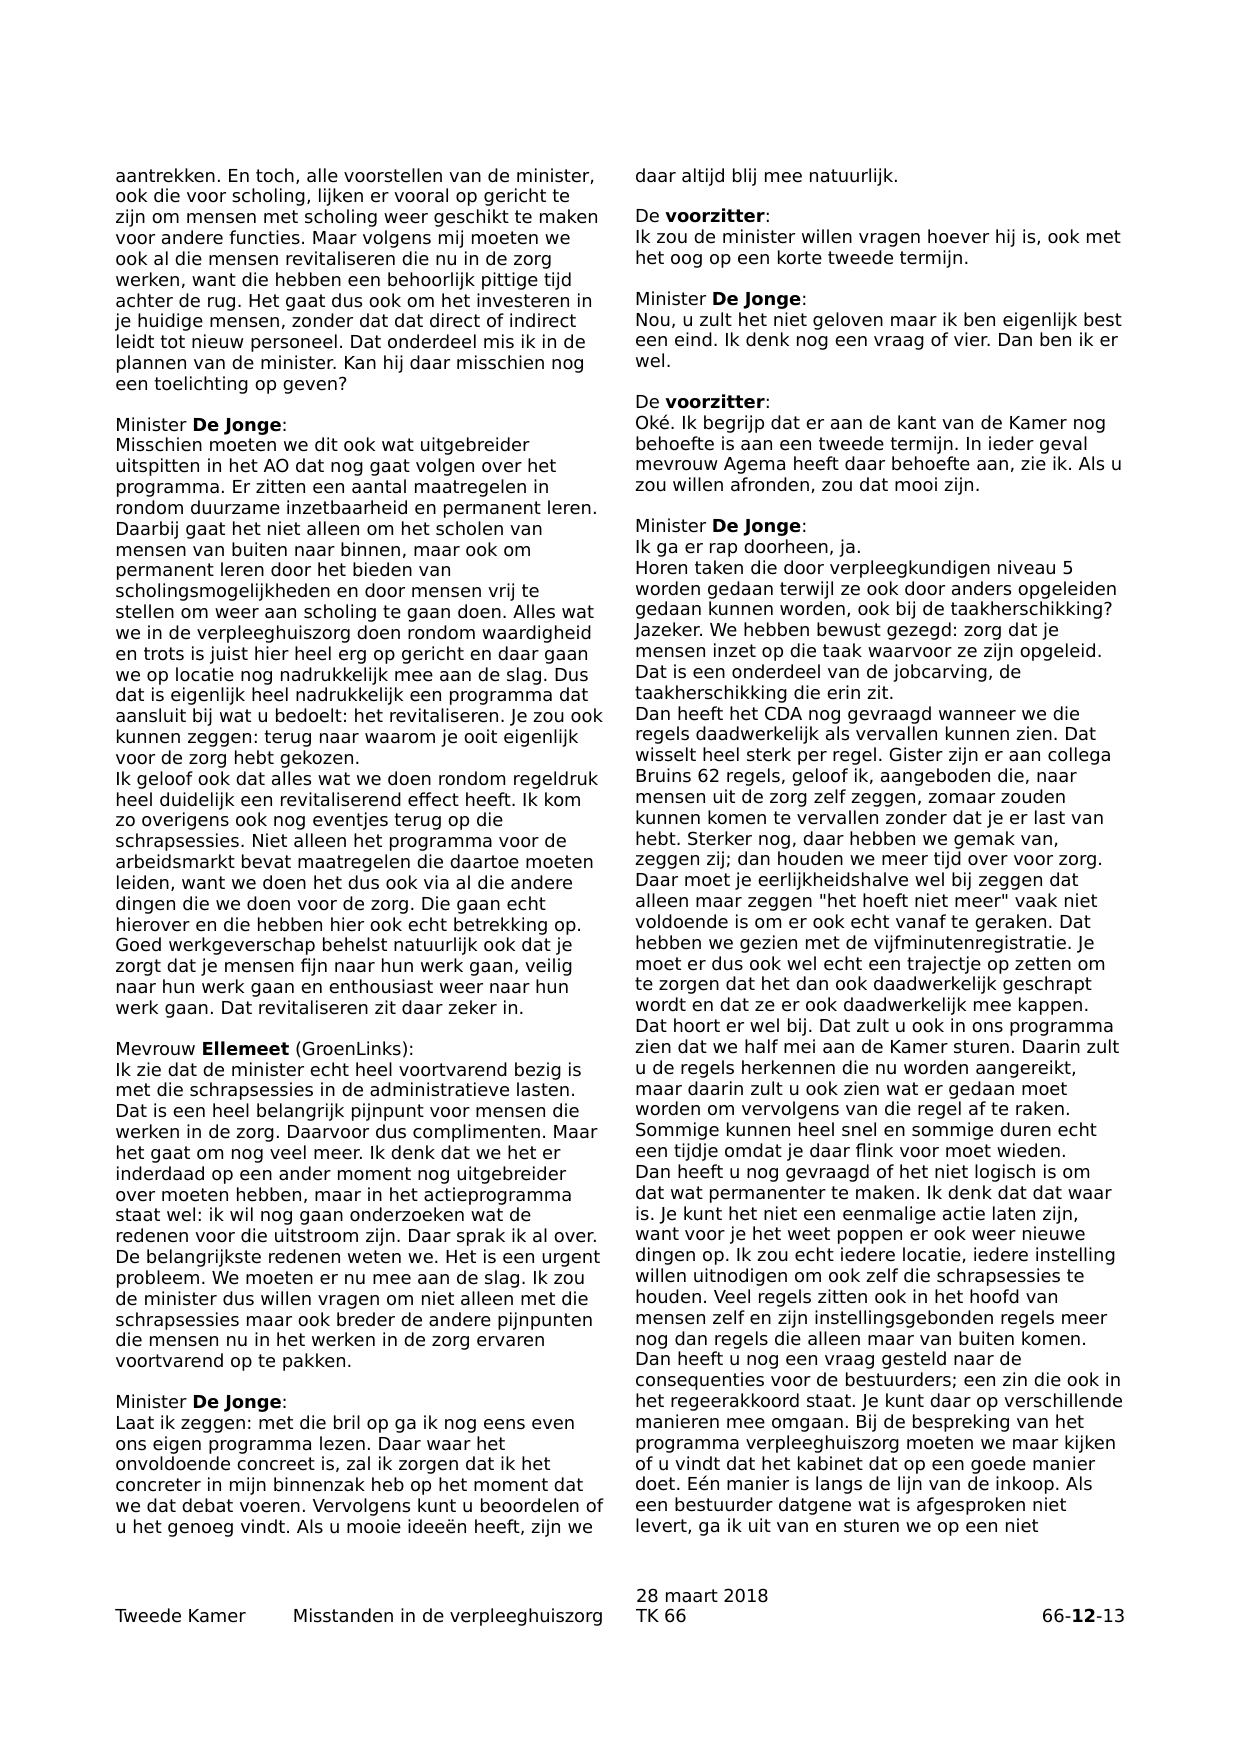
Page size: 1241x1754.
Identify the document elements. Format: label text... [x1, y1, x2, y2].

text Oké. Ik begrijp dat er aan de kant van de Kamer nog behoefte is aan een tweede termijn. In ieder geval mevrouw Agema heeft daar behoefte aan, zie ik. Als u zou willen afronden, zou dat mooi zijn. [635, 412, 1125, 496]
text aantrekken. En toch, alle voorstellen van de minister, ook die voor scholing, lijken er vooral op gericht te zijn om mensen met scholing weer geschikt te maken voor andere functies. Maar volgens mij moeten we ook al die mensen revitaliseren die nu in de zorg werken, want die hebben een behoorlijk pittige tijd achter de rug. Het gaat dus ook om het investeren in je huidige mensen, zonder dat dat direct of indirect leidt tot nieuw personeel. Dat onderdeel mis ik in de plannen van de minister. Kan hij daar misschien nog een toelichting op geven? [115, 165, 605, 394]
text Mevrouw Ellemeet (GroenLinks): [115, 1038, 605, 1059]
text Minister De Jonge: [115, 1392, 605, 1412]
text Ik geloof ook dat alles wat we doen rondom regeldruk heel duidelijk een revitaliserend effect heeft. Ik kom zo overigens ook nog eventjes terug op die schrapsessies. Niet alleen het programma voor de arbeidsmarkt bevat maatregelen die daartoe moeten leiden, want we doen het dus ook via al die andere dingen die we doen voor de zorg. Die gaan echt hierover en die hebben hier ook echt betrekking op. Goed werkgeverschap behelst natuurlijk ook dat je zorgt dat je mensen fijn naar hun werk gaan, veilig naar hun werk gaan en enthousiast weer naar hun werk gaan. Dat revitaliseren zit daar zeker in. [115, 768, 605, 1018]
text daar altijd blij mee natuurlijk. [635, 165, 1125, 186]
text Dan heeft u nog gevraagd of het niet logisch is om dat wat permanenter te maken. Ik denk dat dat waar is. Je kunt het niet een eenmalige actie laten zijn, want voor je het weet poppen er ook weer nieuwe dingen op. Ik zou echt iedere locatie, iedere instelling willen uitnodigen om ook zelf die schrapsessies te houden. Veel regels zitten ook in het hoofd van mensen zelf en zijn instellingsgebonden regels meer nog dan regels die alleen maar van buiten komen. [635, 1162, 1125, 1349]
text De voorzitter: [635, 392, 1125, 412]
text Misschien moeten we dit ook wat uitgebreider uitspitten in het AO dat nog gaat volgen over het programma. Er zitten een aantal maatregelen in rondom duurzame inzetbaarheid en permanent leren. Daarbij gaat het niet alleen om het scholen van mensen van buiten naar binnen, maar ook om permanent leren door het bieden van scholingsmogelijkheden en door mensen vrij te stellen om weer aan scholing te gaan doen. Alles wat we in de verpleeghuiszorg doen rondom waardigheid en trots is juist hier heel erg op gericht en daar gaan we op locatie nog nadrukkelijk mee aan de slag. Dus dat is eigenlijk heel nadrukkelijk een programma dat aansluit bij wat u bedoelt: het revitaliseren. Je zou ook kunnen zeggen: terug naar waarom je ooit eigenlijk voor de zorg hebt gekozen. [115, 435, 605, 768]
text De voorzitter: [635, 206, 1125, 227]
text Dan heeft het CDA nog gevraagd wanneer we die regels daadwerkelijk als vervallen kunnen zien. Dat wisselt heel sterk per regel. Gister zijn er aan collega Bruins 62 regels, geloof ik, aangeboden die, naar mensen uit de zorg zelf zeggen, zomaar zouden kunnen komen te vervallen zonder dat je er last van hebt. Sterker nog, daar hebben we gemak van, zeggen zij; dan houden we meer tijd over voor zorg. Daar moet je eerlijkheidshalve wel bij zeggen dat alleen maar zeggen "het hoeft niet meer" vaak niet voldoende is om er ook echt vanaf te geraken. Dat hebben we gezien met de vijfminutenregistratie. Je moet er dus ook wel echt een trajectje op zetten om te zorgen dat het dan ook daadwerkelijk geschrapt wordt en dat ze er ook daadwerkelijk mee kappen. Dat hoort er wel bij. Dat zult u ook in ons programma zien dat we half mei aan de Kamer sturen. Daarin zult u de regels herkennen die nu worden aangereikt, maar daarin zult u ook zien wat er gedaan moet worden om vervolgens van die regel af te raken. Sommige kunnen heel snel en sommige duren echt een tijdje omdat je daar flink voor moet wieden. [635, 703, 1125, 1162]
text Ik zou de minister willen vragen hoever hij is, ook met het oog op een korte tweede termijn. [635, 227, 1125, 268]
text Laat ik zeggen: met die bril op ga ik nog eens even ons eigen programma lezen. Daar waar het onvoldoende concreet is, zal ik zorgen dat ik het concreter in mijn binnenzak heb op het moment dat we dat debat voeren. Vervolgens kunt u beoordelen of u het genoeg vindt. Als u mooie ideeën heeft, zijn we [115, 1412, 605, 1537]
text Minister De Jonge: [115, 414, 605, 435]
text Minister De Jonge: [635, 288, 1125, 309]
text Ik zie dat de minister echt heel voortvarend bezig is met die schrapsessies in de administratieve lasten. Dat is een heel belangrijk pijnpunt voor mensen die werken in de zorg. Daarvoor dus complimenten. Maar het gaat om nog veel meer. Ik denk dat we het er inderdaad op een ander moment nog uitgebreider over moeten hebben, maar in het actieprogramma staat wel: ik wil nog gaan onderzoeken wat de redenen voor die uitstroom zijn. Daar sprak ik al over. De belangrijkste redenen weten we. Het is een urgent probleem. We moeten er nu mee aan de slag. Ik zou de minister dus willen vragen om niet alleen met die schrapsessies maar ook breder de andere pijnpunten die mensen nu in het werken in de zorg ervaren voortvarend op te pakken. [115, 1059, 605, 1372]
text Dan heeft u nog een vraag gesteld naar de consequenties voor de bestuurders; een zin die ook in het regeerakkoord staat. Je kunt daar op verschillende manieren mee omgaan. Bij de bespreking van het programma verpleeghuiszorg moeten we maar kijken of u vindt dat het kabinet dat op een goede manier doet. Eén manier is langs de lijn van de inkoop. Als een bestuurder datgene wat is afgesproken niet levert, ga ik uit van en sturen we op een niet [635, 1349, 1125, 1537]
text Ik ga er rap doorheen, ja. [635, 537, 1125, 557]
text Minister De Jonge: [635, 516, 1125, 537]
text Nou, u zult het niet geloven maar ik ben eigenlijk best een eind. Ik denk nog een vraag of vier. Dan ben ik er wel. [635, 309, 1125, 372]
text Horen taken die door verpleegkundigen niveau 5 worden gedaan terwijl ze ook door anders opgeleiden gedaan kunnen worden, ook bij de taakherschikking? Jazeker. We hebben bewust gezegd: zorg dat je mensen inzet op die taak waarvoor ze zijn opgeleid. Dat is een onderdeel van de jobcarving, de taakherschikking die erin zit. [635, 557, 1125, 703]
